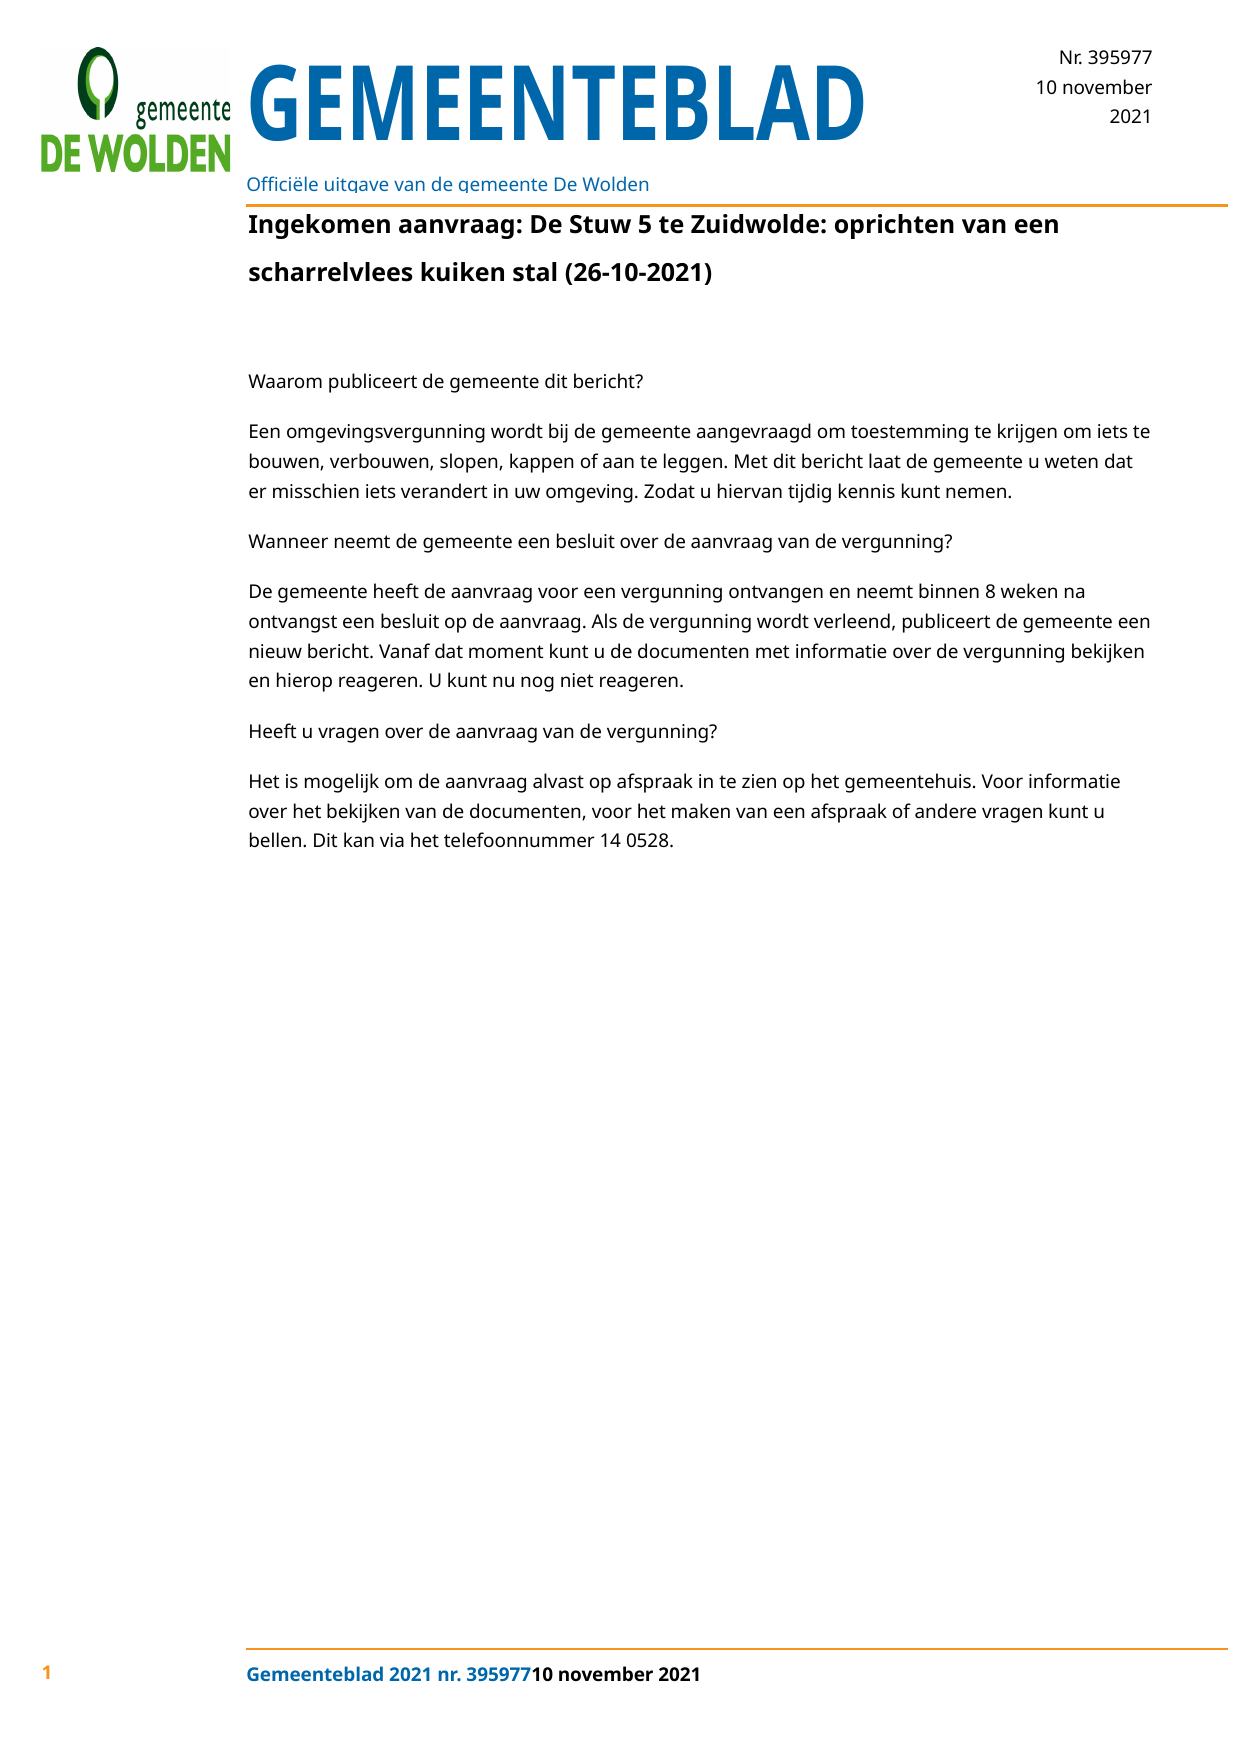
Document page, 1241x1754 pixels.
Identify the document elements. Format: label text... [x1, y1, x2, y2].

text Ingekomen aanvraag: De Stuw 5 te Zuidwolde: oprichten van een scharrelvlees kuiken stal (26-10-2021) [248, 207, 1152, 288]
text Het is mogelijk om de aanvraag alvast op afspraak in te zien op het gemeentehuis. Voor informatie over het bekijken van de documenten, voor het maken van een afspraak of andere vragen kunt u bellen. Dit kan via het telefoonnummer 14 0528. [248, 768, 1152, 853]
picture [41, 47, 231, 172]
text De gemeente heeft de aanvraag voor een vergunning ontvangen en neemt binnen 8 weken na ontvangst een besluit op de aanvraag. Als de vergunning wordt verleend, publiceert de gemeente een nieuw bericht. Vanaf dat moment kunt u de documenten met informatie over de vergunning bekijken en hierop reageren. U kunt nu nog niet reageren. [248, 579, 1152, 693]
text Waarom publiceert de gemeente dit bericht? [248, 368, 1152, 394]
text Heeft u vragen over de aanvraag van de vergunning? [248, 718, 1152, 744]
text Wanneer neemt de gemeente een besluit over de aanvraag van de vergunning? [248, 528, 1152, 554]
text Een omgevingsvergunning wordt bij de gemeente aangevraagd om toestemming te krijgen om iets te bouwen, verbouwen, slopen, kappen of aan te leggen. Met dit bericht laat de gemeente u weten dat er misschien iets verandert in uw omgeving. Zodat u hiervan tijdig kennis kunt nemen. [248, 419, 1152, 504]
